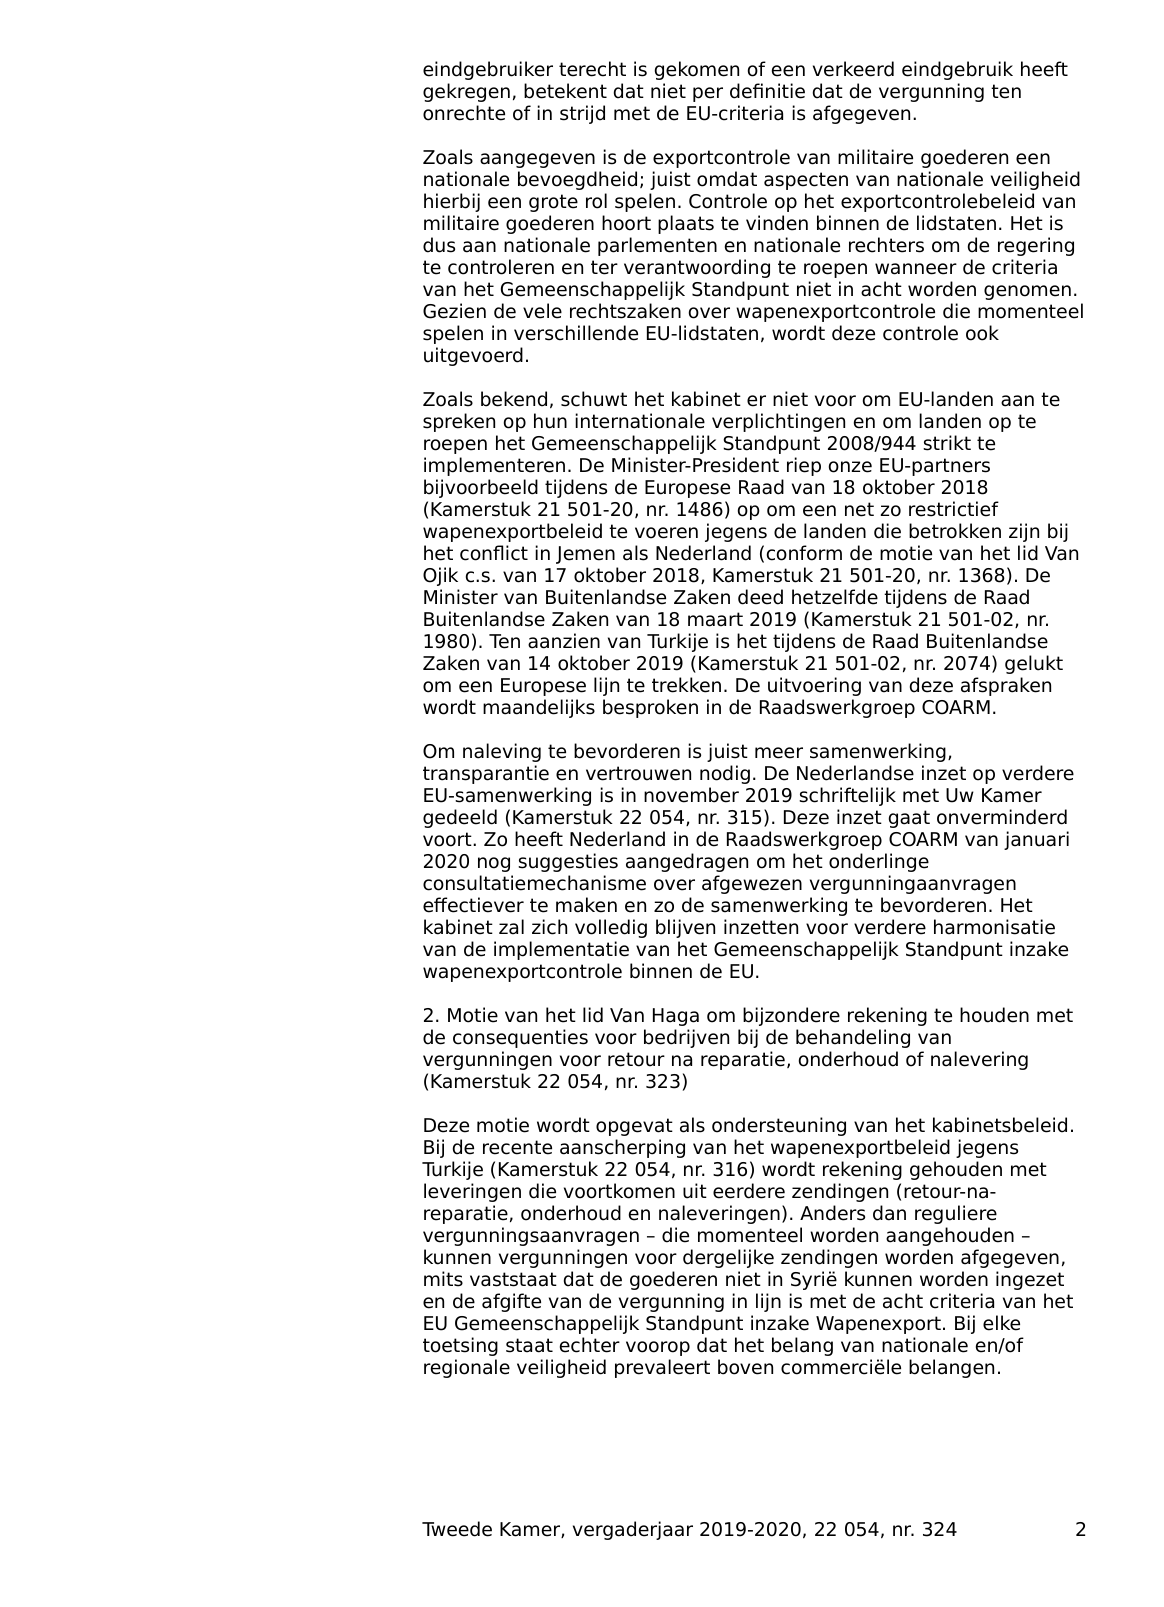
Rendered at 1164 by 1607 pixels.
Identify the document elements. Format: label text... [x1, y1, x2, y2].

text Zoals bekend, schuwt het kabinet er niet voor om EU-landen aan te spreken op hun internationale verplichtingen en om landen op te roepen het Gemeenschappelijk Standpunt 2008/944 strikt te implementeren. De Minister-President riep onze EU-partners bijvoorbeeld tijdens de Europese Raad van 18 oktober 2018 (Kamerstuk 21 501-20, nr. 1486) op om een net zo restrictief wapenexportbeleid te voeren jegens de landen die betrokken zijn bij het conflict in Jemen als Nederland (conform de motie van het lid Van Ojik c.s. van 17 oktober 2018, Kamerstuk 21 501-20, nr. 1368). De Minister van Buitenlandse Zaken deed hetzelfde tijdens de Raad Buitenlandse Zaken van 18 maart 2019 (Kamerstuk 21 501-02, nr. 1980). Ten aanzien van Turkije is het tijdens de Raad Buitenlandse Zaken van 14 oktober 2019 (Kamerstuk 21 501-02, nr. 2074) gelukt om een Europese lijn te trekken. De uitvoering van deze afspraken wordt maandelijks besproken in de Raadswerkgroep COARM. [422, 389, 1087, 719]
text eindgebruiker terecht is gekomen of een verkeerd eindgebruik heeft gekregen, betekent dat niet per definitie dat de vergunning ten onrechte of in strijd met de EU-criteria is afgegeven. [422, 59, 1087, 125]
text Om naleving te bevorderen is juist meer samenwerking, transparantie en vertrouwen nodig. De Nederlandse inzet op verdere EU-samenwerking is in november 2019 schriftelijk met Uw Kamer gedeeld (Kamerstuk 22 054, nr. 315). Deze inzet gaat onverminderd voort. Zo heeft Nederland in de Raadswerkgroep COARM van januari 2020 nog suggesties aangedragen om het onderlinge consultatiemechanisme over afgewezen vergunningaanvragen effectiever te maken en zo de samenwerking te bevorderen. Het kabinet zal zich volledig blijven inzetten voor verdere harmonisatie van de implementatie van het Gemeenschappelijk Standpunt inzake wapenexportcontrole binnen de EU. [422, 741, 1087, 983]
subtitle 2. Motie van het lid Van Haga om bijzondere rekening te houden met de consequenties voor bedrijven bij de behandeling van vergunningen voor retour na reparatie, onderhoud of nalevering (Kamerstuk 22 054, nr. 323) [422, 1005, 1087, 1093]
text Deze motie wordt opgevat als ondersteuning van het kabinetsbeleid. Bij de recente aanscherping van het wapenexportbeleid jegens Turkije (Kamerstuk 22 054, nr. 316) wordt rekening gehouden met leveringen die voortkomen uit eerdere zendingen (retour-na-reparatie, onderhoud en naleveringen). Anders dan reguliere vergunningsaanvragen – die momenteel worden aangehouden – kunnen vergunningen voor dergelijke zendingen worden afgegeven, mits vaststaat dat de goederen niet in Syrië kunnen worden ingezet en de afgifte van de vergunning in lijn is met de acht criteria van het EU Gemeenschappelijk Standpunt inzake Wapenexport. Bij elke toetsing staat echter voorop dat het belang van nationale en/of regionale veiligheid prevaleert boven commerciële belangen. [422, 1115, 1087, 1379]
text Zoals aangegeven is de exportcontrole van militaire goederen een nationale bevoegdheid; juist omdat aspecten van nationale veiligheid hierbij een grote rol spelen. Controle op het exportcontrolebeleid van militaire goederen hoort plaats te vinden binnen de lidstaten. Het is dus aan nationale parlementen en nationale rechters om de regering te controleren en ter verantwoording te roepen wanneer de criteria van het Gemeenschappelijk Standpunt niet in acht worden genomen. Gezien de vele rechtszaken over wapenexportcontrole die momenteel spelen in verschillende EU-lidstaten, wordt deze controle ook uitgevoerd. [422, 147, 1087, 367]
